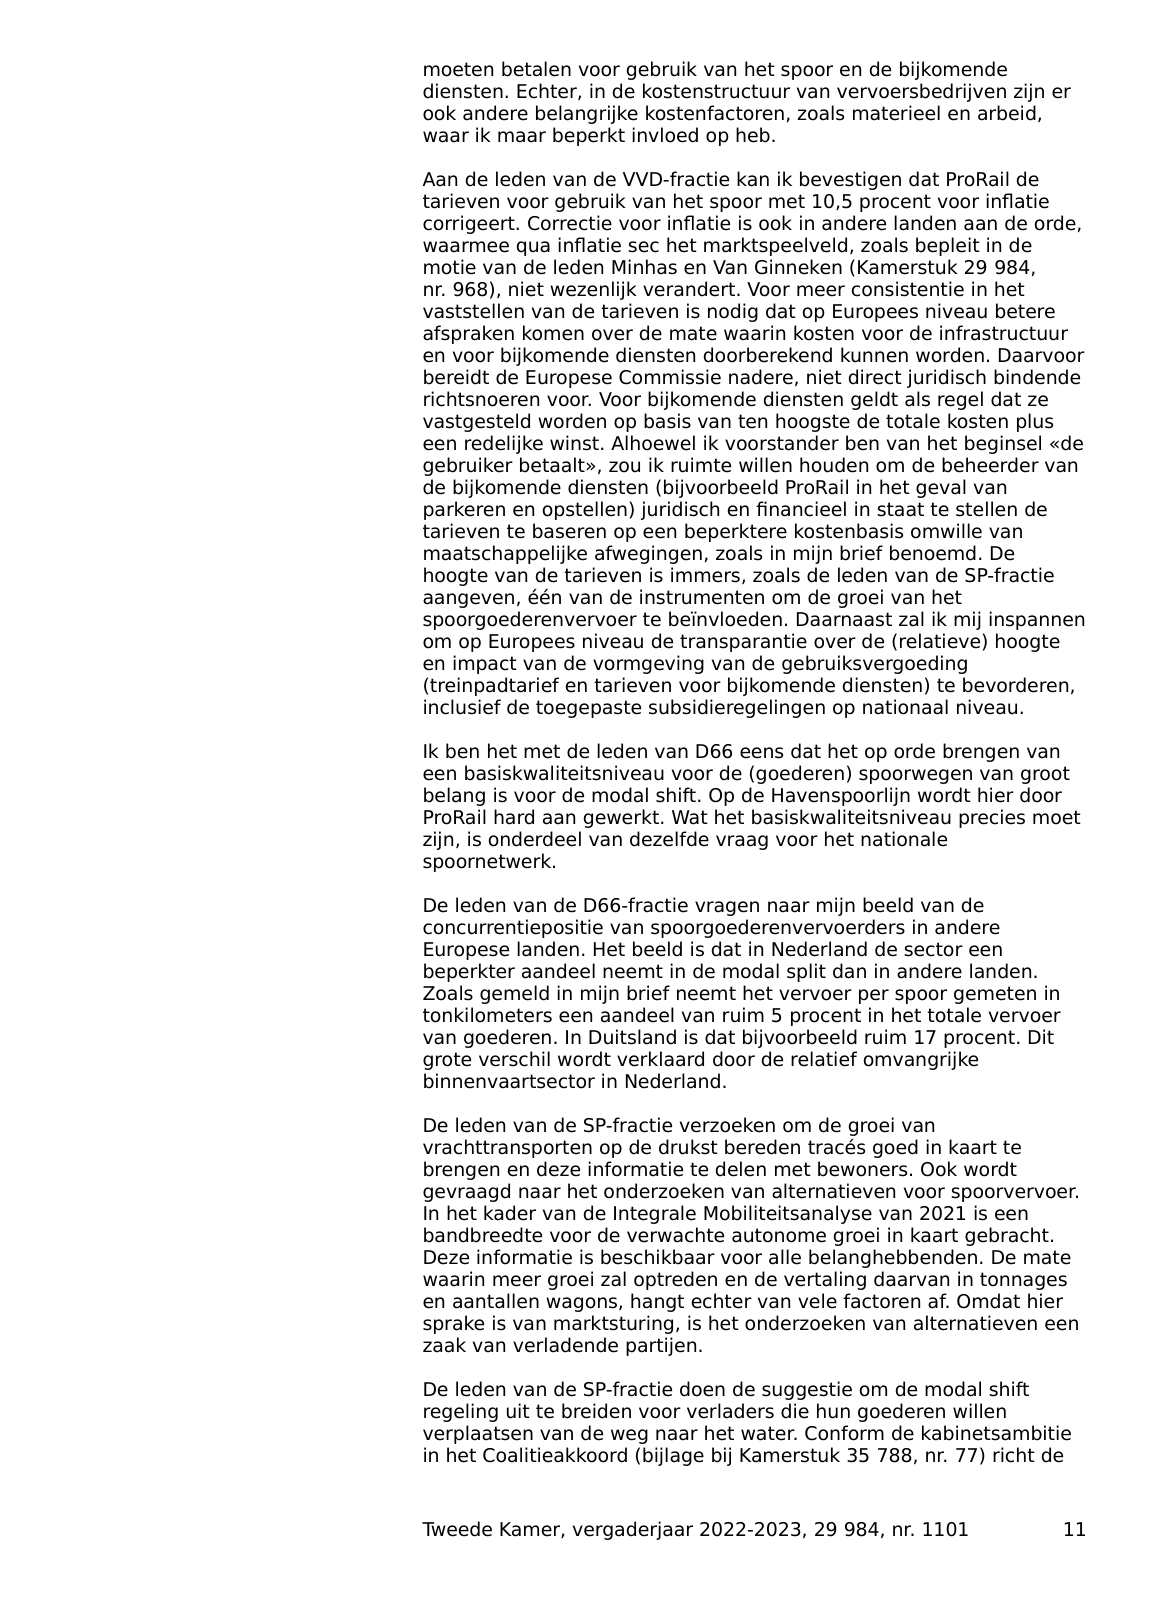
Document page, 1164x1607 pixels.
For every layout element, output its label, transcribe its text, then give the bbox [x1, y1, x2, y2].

text Ik ben het met de leden van D66 eens dat het op orde brengen van een basiskwaliteitsniveau voor de (goederen) spoorwegen van groot belang is voor de modal shift. Op de Havenspoorlijn wordt hier door ProRail hard aan gewerkt. Wat het basiskwaliteitsniveau precies moet zijn, is onderdeel van dezelfde vraag voor het nationale spoornetwerk. [422, 741, 1087, 873]
text De leden van de SP-fractie doen de suggestie om de modal shift regeling uit te breiden voor verladers die hun goederen willen verplaatsen van de weg naar het water. Conform de kabinetsambitie in het Coalitieakkoord (bijlage bij Kamerstuk 35 788, nr. 77) richt de [422, 1379, 1087, 1467]
text moeten betalen voor gebruik van het spoor en de bijkomende diensten. Echter, in de kostenstructuur van vervoersbedrijven zijn er ook andere belangrijke kostenfactoren, zoals materieel en arbeid, waar ik maar beperkt invloed op heb. [422, 59, 1087, 147]
text Aan de leden van de VVD-fractie kan ik bevestigen dat ProRail de tarieven voor gebruik van het spoor met 10,5 procent voor inflatie corrigeert. Correctie voor inflatie is ook in andere landen aan de orde, waarmee qua inflatie sec het marktspeelveld, zoals bepleit in de motie van de leden Minhas en Van Ginneken (Kamerstuk 29 984, nr. 968), niet wezenlijk verandert. Voor meer consistentie in het vaststellen van de tarieven is nodig dat op Europees niveau betere afspraken komen over de mate waarin kosten voor de infrastructuur en voor bijkomende diensten doorberekend kunnen worden. Daarvoor bereidt de Europese Commissie nadere, niet direct juridisch bindende richtsnoeren voor. Voor bijkomende diensten geldt als regel dat ze vastgesteld worden op basis van ten hoogste de totale kosten plus een redelijke winst. Alhoewel ik voorstander ben van het beginsel «de gebruiker betaalt», zou ik ruimte willen houden om de beheerder van de bijkomende diensten (bijvoorbeeld ProRail in het geval van parkeren en opstellen) juridisch en financieel in staat te stellen de tarieven te baseren op een beperktere kostenbasis omwille van maatschappelijke afwegingen, zoals in mijn brief benoemd. De hoogte van de tarieven is immers, zoals de leden van de SP-fractie aangeven, één van de instrumenten om de groei van het spoorgoederenvervoer te beïnvloeden. Daarnaast zal ik mij inspannen om op Europees niveau de transparantie over de (relatieve) hoogte en impact van de vormgeving van de gebruiksvergoeding (treinpadtarief en tarieven voor bijkomende diensten) te bevorderen, inclusief de toegepaste subsidieregelingen op nationaal niveau. [422, 169, 1087, 719]
text De leden van de SP-fractie verzoeken om de groei van vrachttransporten op de drukst bereden tracés goed in kaart te brengen en deze informatie te delen met bewoners. Ook wordt gevraagd naar het onderzoeken van alternatieven voor spoorvervoer. In het kader van de Integrale Mobiliteitsanalyse van 2021 is een bandbreedte voor de verwachte autonome groei in kaart gebracht. Deze informatie is beschikbaar voor alle belanghebbenden. De mate waarin meer groei zal optreden en de vertaling daarvan in tonnages en aantallen wagons, hangt echter van vele factoren af. Omdat hier sprake is van marktsturing, is het onderzoeken van alternatieven een zaak van verladende partijen. [422, 1115, 1087, 1357]
text De leden van de D66-fractie vragen naar mijn beeld van de concurrentiepositie van spoorgoederenvervoerders in andere Europese landen. Het beeld is dat in Nederland de sector een beperkter aandeel neemt in de modal split dan in andere landen. Zoals gemeld in mijn brief neemt het vervoer per spoor gemeten in tonkilometers een aandeel van ruim 5 procent in het totale vervoer van goederen. In Duitsland is dat bijvoorbeeld ruim 17 procent. Dit grote verschil wordt verklaard door de relatief omvangrijke binnenvaartsector in Nederland. [422, 895, 1087, 1093]
